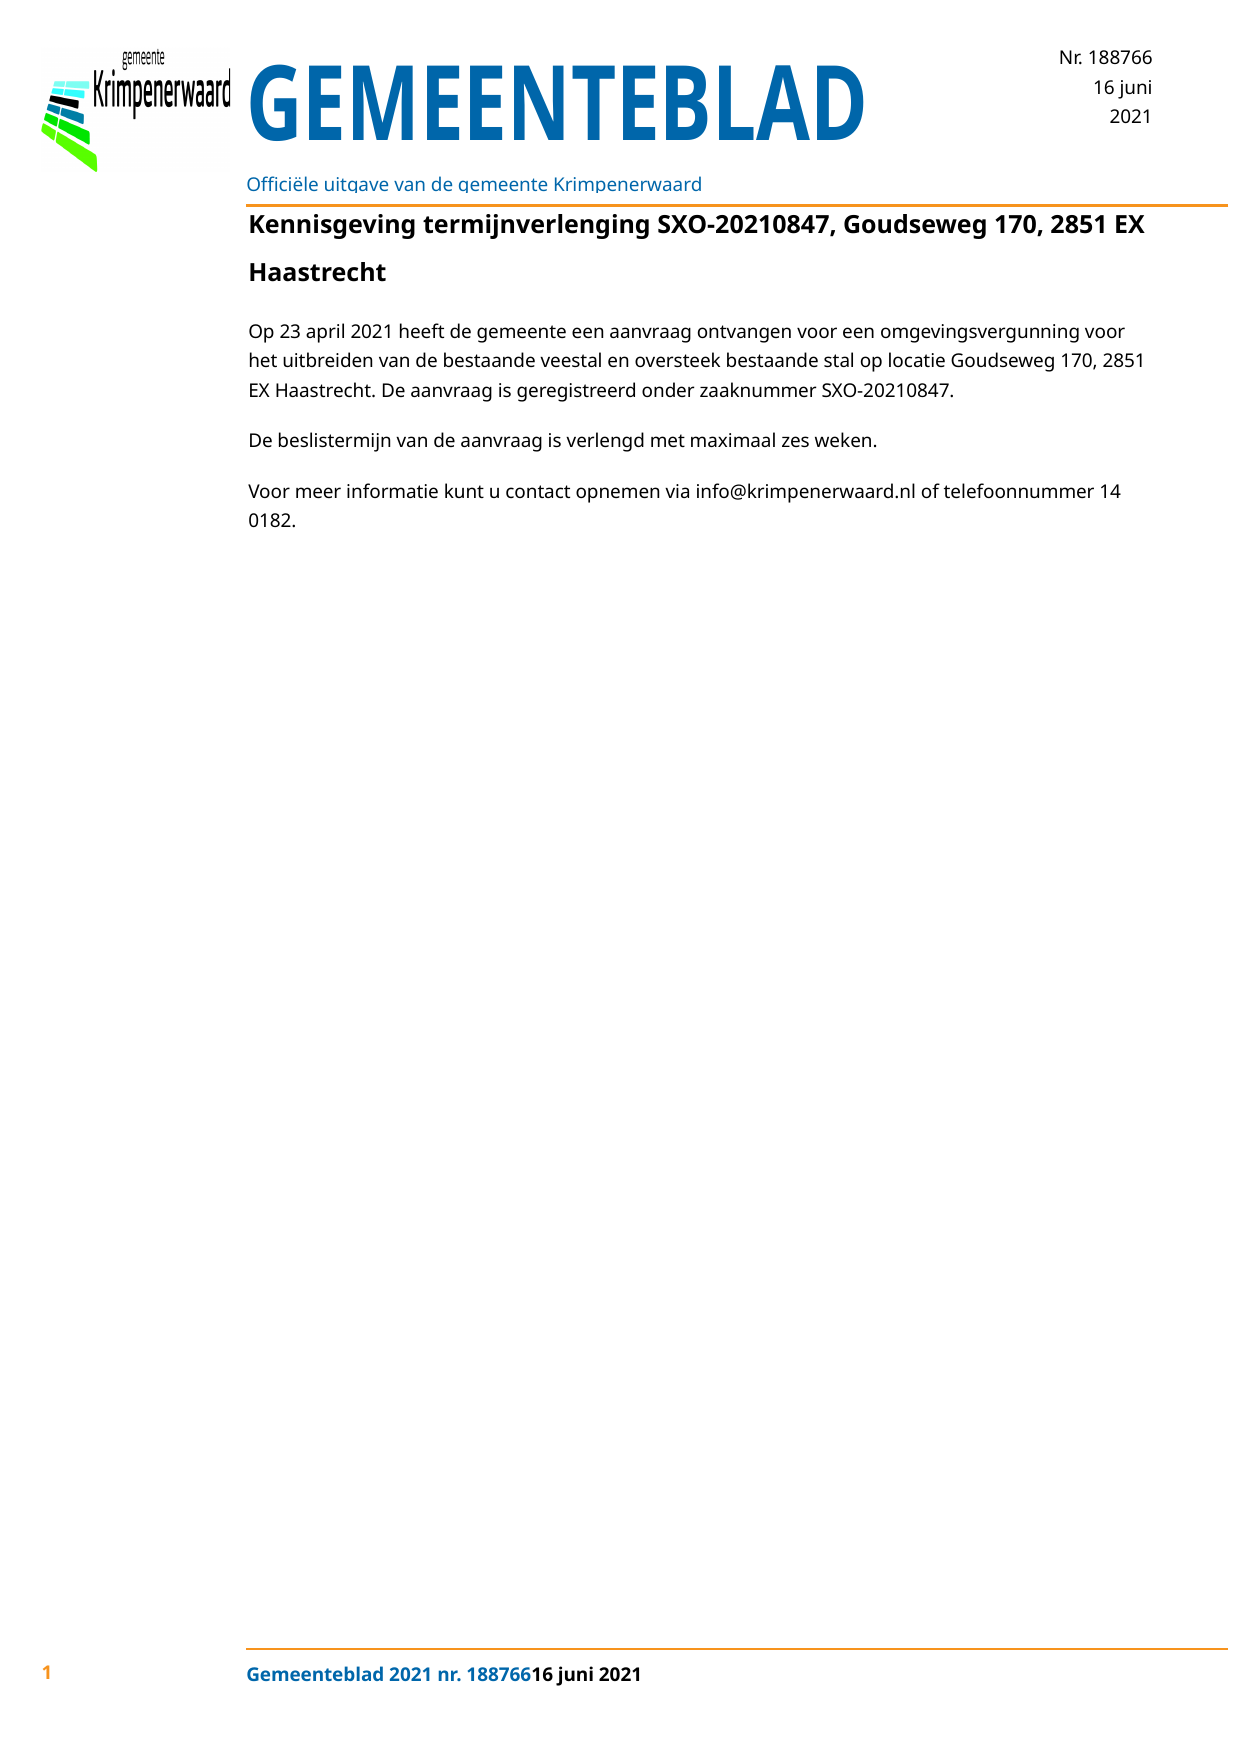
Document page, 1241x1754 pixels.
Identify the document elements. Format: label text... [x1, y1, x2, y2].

text Op 23 april 2021 heeft de gemeente een aanvraag ontvangen voor een omgevingsvergunning voor het uitbreiden van de bestaande veestal en oversteek bestaande stal op locatie Goudseweg 170, 2851 EX Haastrecht. De aanvraag is geregistreerd onder zaaknummer SXO-20210847. [248, 318, 1152, 403]
picture [41, 47, 231, 172]
text De beslistermijn van de aanvraag is verlengd met maximaal zes weken. [248, 427, 1152, 453]
text Kennisgeving termijnverlenging SXO-20210847, Goudseweg 170, 2851 EX Haastrecht [248, 207, 1152, 288]
text Voor meer informatie kunt u contact opnemen via info@krimpenerwaard.nl of telefoonnummer 14 0182. [248, 478, 1152, 533]
